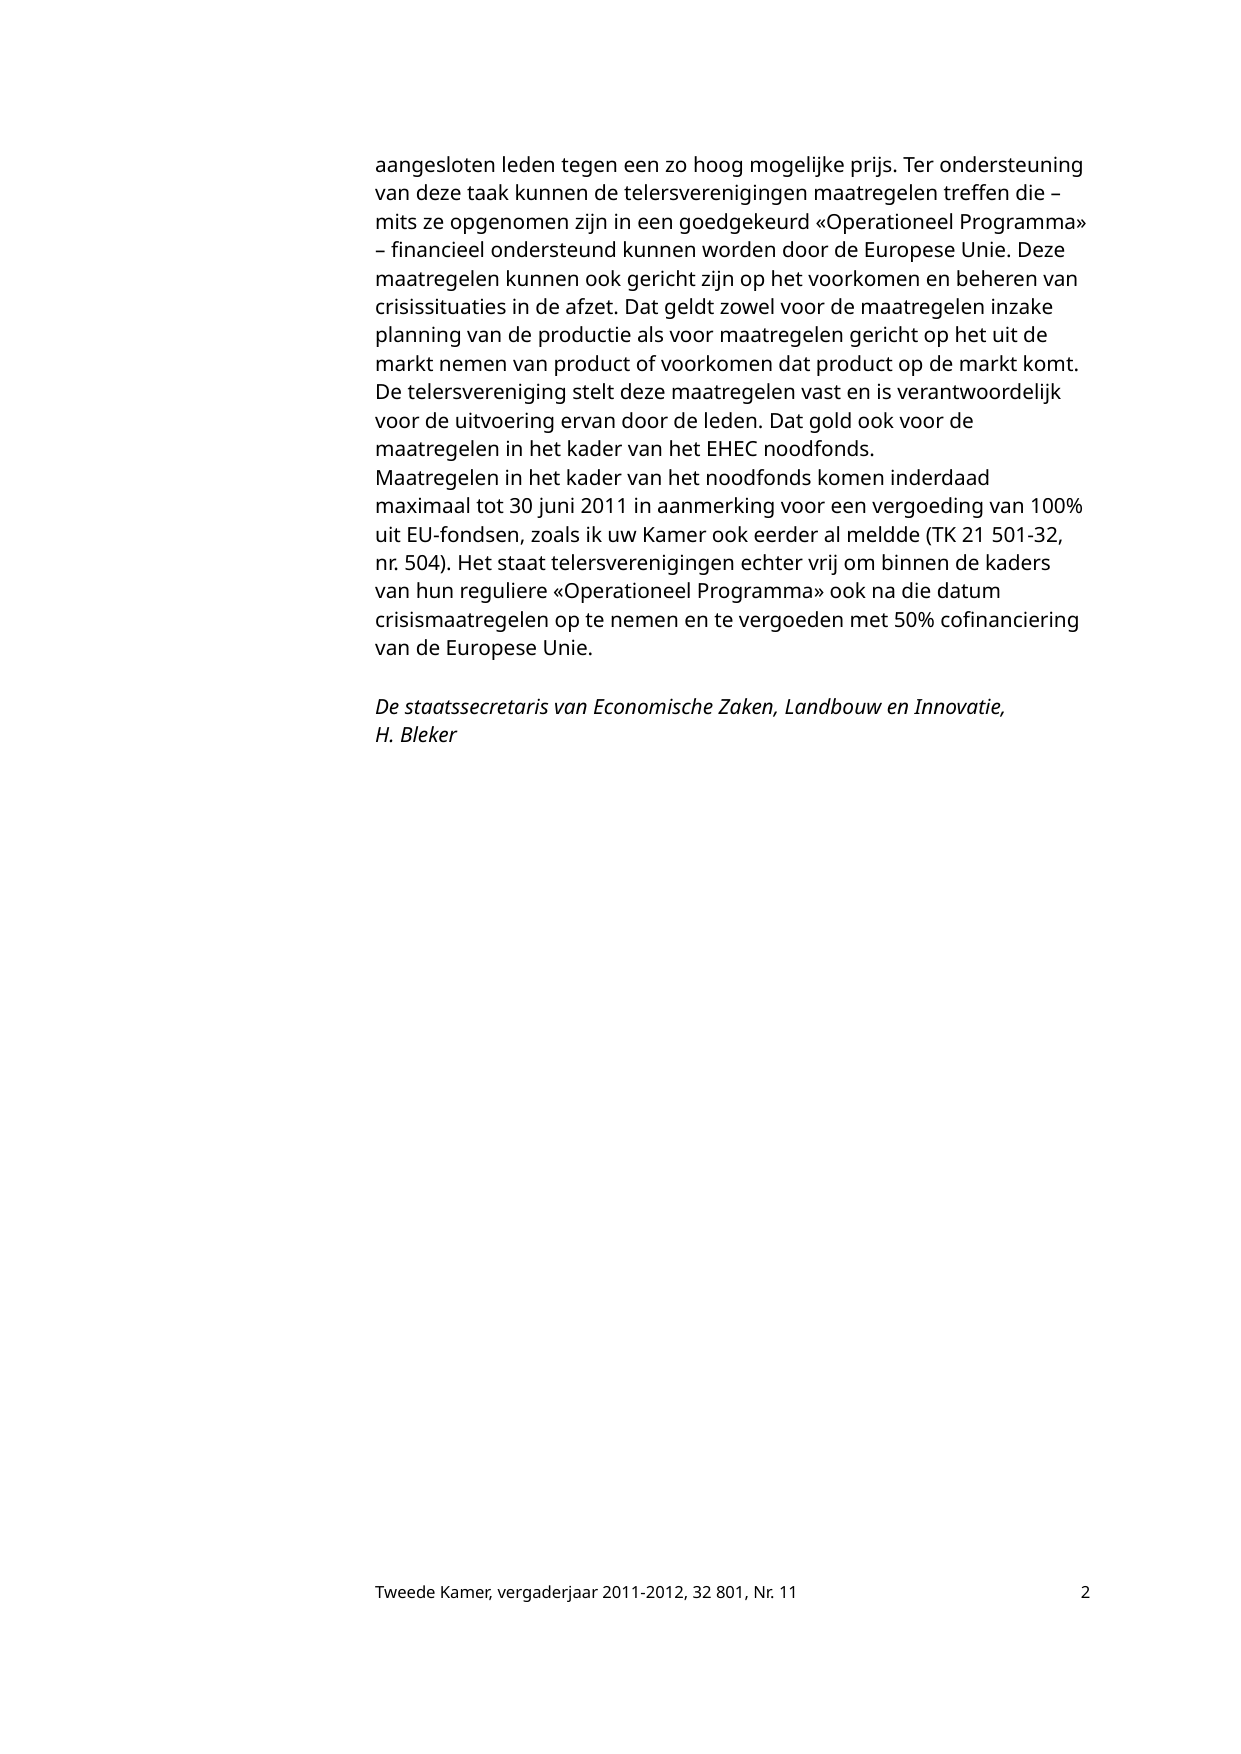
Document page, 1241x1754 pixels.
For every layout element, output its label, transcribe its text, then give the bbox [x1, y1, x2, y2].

text aangesloten leden tegen een zo hoog mogelijke prijs. Ter ondersteuning van deze taak kunnen de telersverenigingen maatregelen treffen die – mits ze opgenomen zijn in een goedgekeurd «Operationeel Programma» – financieel ondersteund kunnen worden door de Europese Unie. Deze maatregelen kunnen ook gericht zijn op het voorkomen en beheren van crisissituaties in de afzet. Dat geldt zowel voor de maatregelen inzake planning van de productie als voor maatregelen gericht op het uit de markt nemen van product of voorkomen dat product op de markt komt. De telersvereniging stelt deze maatregelen vast en is verantwoordelijk voor de uitvoering ervan door de leden. Dat gold ook voor de maatregelen in het kader van het EHEC noodfonds. [375, 150, 1090, 463]
text Maatregelen in het kader van het noodfonds komen inderdaad maximaal tot 30 juni 2011 in aanmerking voor een vergoeding van 100% uit EU-fondsen, zoals ik uw Kamer ook eerder al meldde (TK 21 501-32, nr. 504). Het staat telersverenigingen echter vrij om binnen de kaders van hun reguliere «Operationeel Programma» ook na die datum crisismaatregelen op te nemen en te vergoeden met 50% cofinanciering van de Europese Unie. [375, 463, 1090, 662]
text H. Bleker [375, 720, 1090, 749]
text De staatssecretaris van Economische Zaken, Landbouw en Innovatie, [375, 692, 1090, 720]
